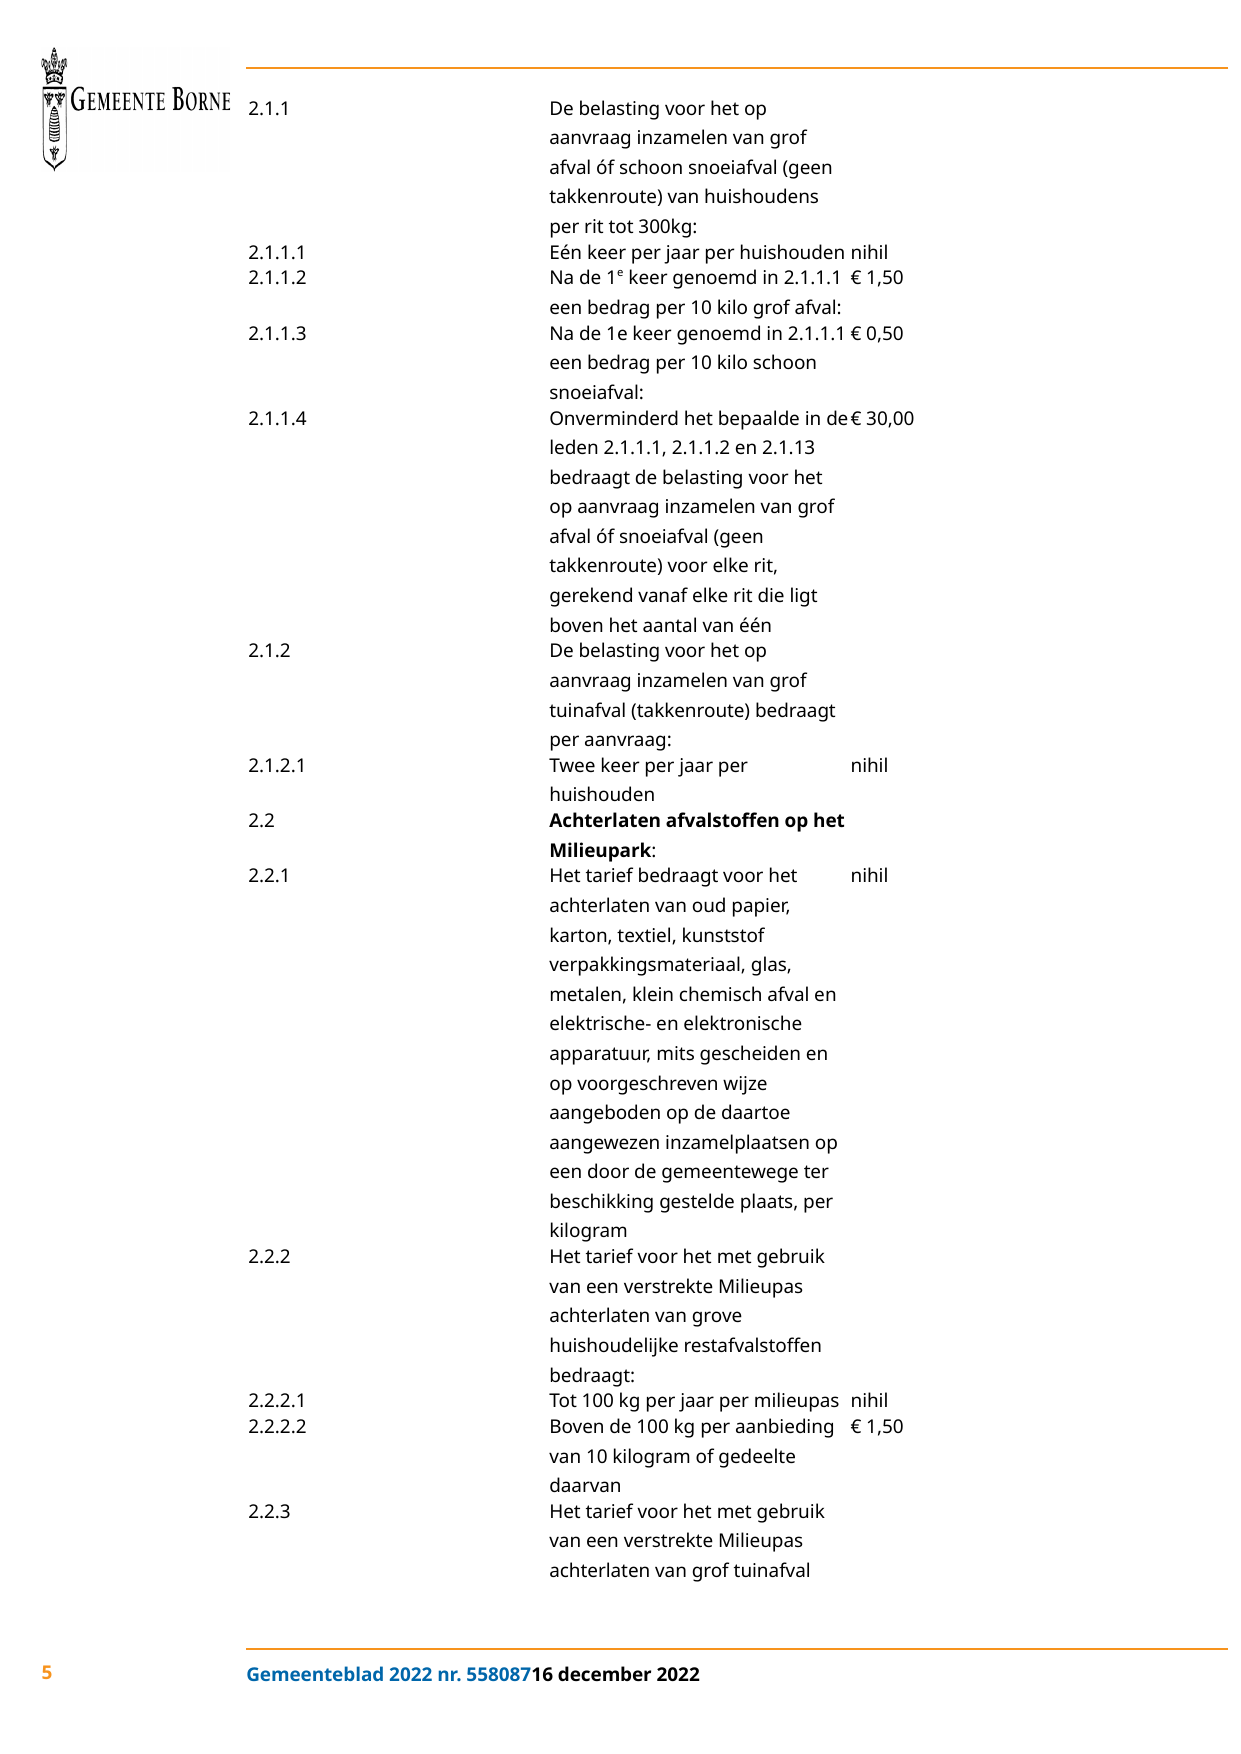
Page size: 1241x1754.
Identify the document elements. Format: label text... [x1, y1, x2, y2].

table_cell [850, 1498, 1152, 1583]
table_cell De belasting voor het op aanvraag inzamelen van grof tuinafval (takkenroute) bedraagt per aanvraag: [549, 638, 850, 752]
picture [41, 47, 231, 172]
table_cell € 0,50 [850, 320, 1152, 405]
table_cell 2.1.1 [248, 95, 549, 239]
table_cell Twee keer per jaar per huishouden [549, 752, 850, 807]
table_cell € 1,50 [850, 265, 1152, 320]
table_cell Na de 1e keer genoemd in 2.1.1.1 een bedrag per 10 kilo schoon snoeiafval: [549, 320, 850, 405]
table_cell 2.1.1.3 [248, 320, 549, 405]
table_cell Tot 100 kg per jaar per milieupas [549, 1388, 850, 1413]
table_cell Achterlaten afvalstoffen op het Milieupark: [549, 808, 850, 863]
table_cell 2.2.2.2 [248, 1413, 549, 1498]
table_cell nihil [850, 863, 1152, 1243]
table_cell € 30,00 [850, 405, 1152, 638]
table_cell nihil [850, 752, 1152, 807]
table_cell [850, 638, 1152, 752]
table_cell 2.2.3 [248, 1498, 549, 1583]
table_cell € 1,50 [850, 1413, 1152, 1498]
table_cell [850, 808, 1152, 863]
table_cell nihil [850, 1388, 1152, 1413]
table_cell 2.2.2 [248, 1244, 549, 1387]
table_cell Het tarief voor het met gebruik van een verstrekte Milieupas achterlaten van grove huishoudelijke restafvalstoffen bedraagt: [549, 1244, 850, 1387]
table_cell Onverminderd het bepaalde in de leden 2.1.1.1, 2.1.1.2 en 2.1.13 bedraagt de belasting voor het op aanvraag inzamelen van grof afval óf snoeiafval (geen takkenroute) voor elke rit, gerekend vanaf elke rit die ligt boven het aantal van één [549, 405, 850, 638]
table_cell Eén keer per jaar per huishouden [549, 239, 850, 264]
table_cell 2.1.1.1 [248, 239, 549, 264]
table_cell 2.1.2 [248, 638, 549, 752]
table_cell Het tarief voor het met gebruik van een verstrekte Milieupas achterlaten van grof tuinafval [549, 1498, 850, 1583]
table_cell [850, 1244, 1152, 1387]
table_cell De belasting voor het op aanvraag inzamelen van grof afval óf schoon snoeiafval (geen takkenroute) van huishoudens per rit tot 300kg: [549, 95, 850, 239]
table_cell 2.1.2.1 [248, 752, 549, 807]
table_cell [850, 95, 1152, 239]
table_cell Boven de 100 kg per aanbieding van 10 kilogram of gedeelte daarvan [549, 1413, 850, 1498]
table_cell 2.2.1 [248, 863, 549, 1243]
table_cell 2.2.2.1 [248, 1388, 549, 1413]
table_cell nihil [850, 239, 1152, 264]
table_cell Na de 1e keer genoemd in 2.1.1.1 een bedrag per 10 kilo grof afval: [549, 265, 850, 320]
table_cell 2.1.1.4 [248, 405, 549, 638]
table_cell 2.2 [248, 808, 549, 863]
table_cell 2.1.1.2 [248, 265, 549, 320]
table_cell Het tarief bedraagt voor het achterlaten van oud papier, karton, textiel, kunststof verpakkingsmateriaal, glas, metalen, klein chemisch afval en elektrische- en elektronische apparatuur, mits gescheiden en op voorgeschreven wijze aangeboden op de daartoe aangewezen inzamelplaatsen op een door de gemeentewege ter beschikking gestelde plaats, per kilogram [549, 863, 850, 1243]
